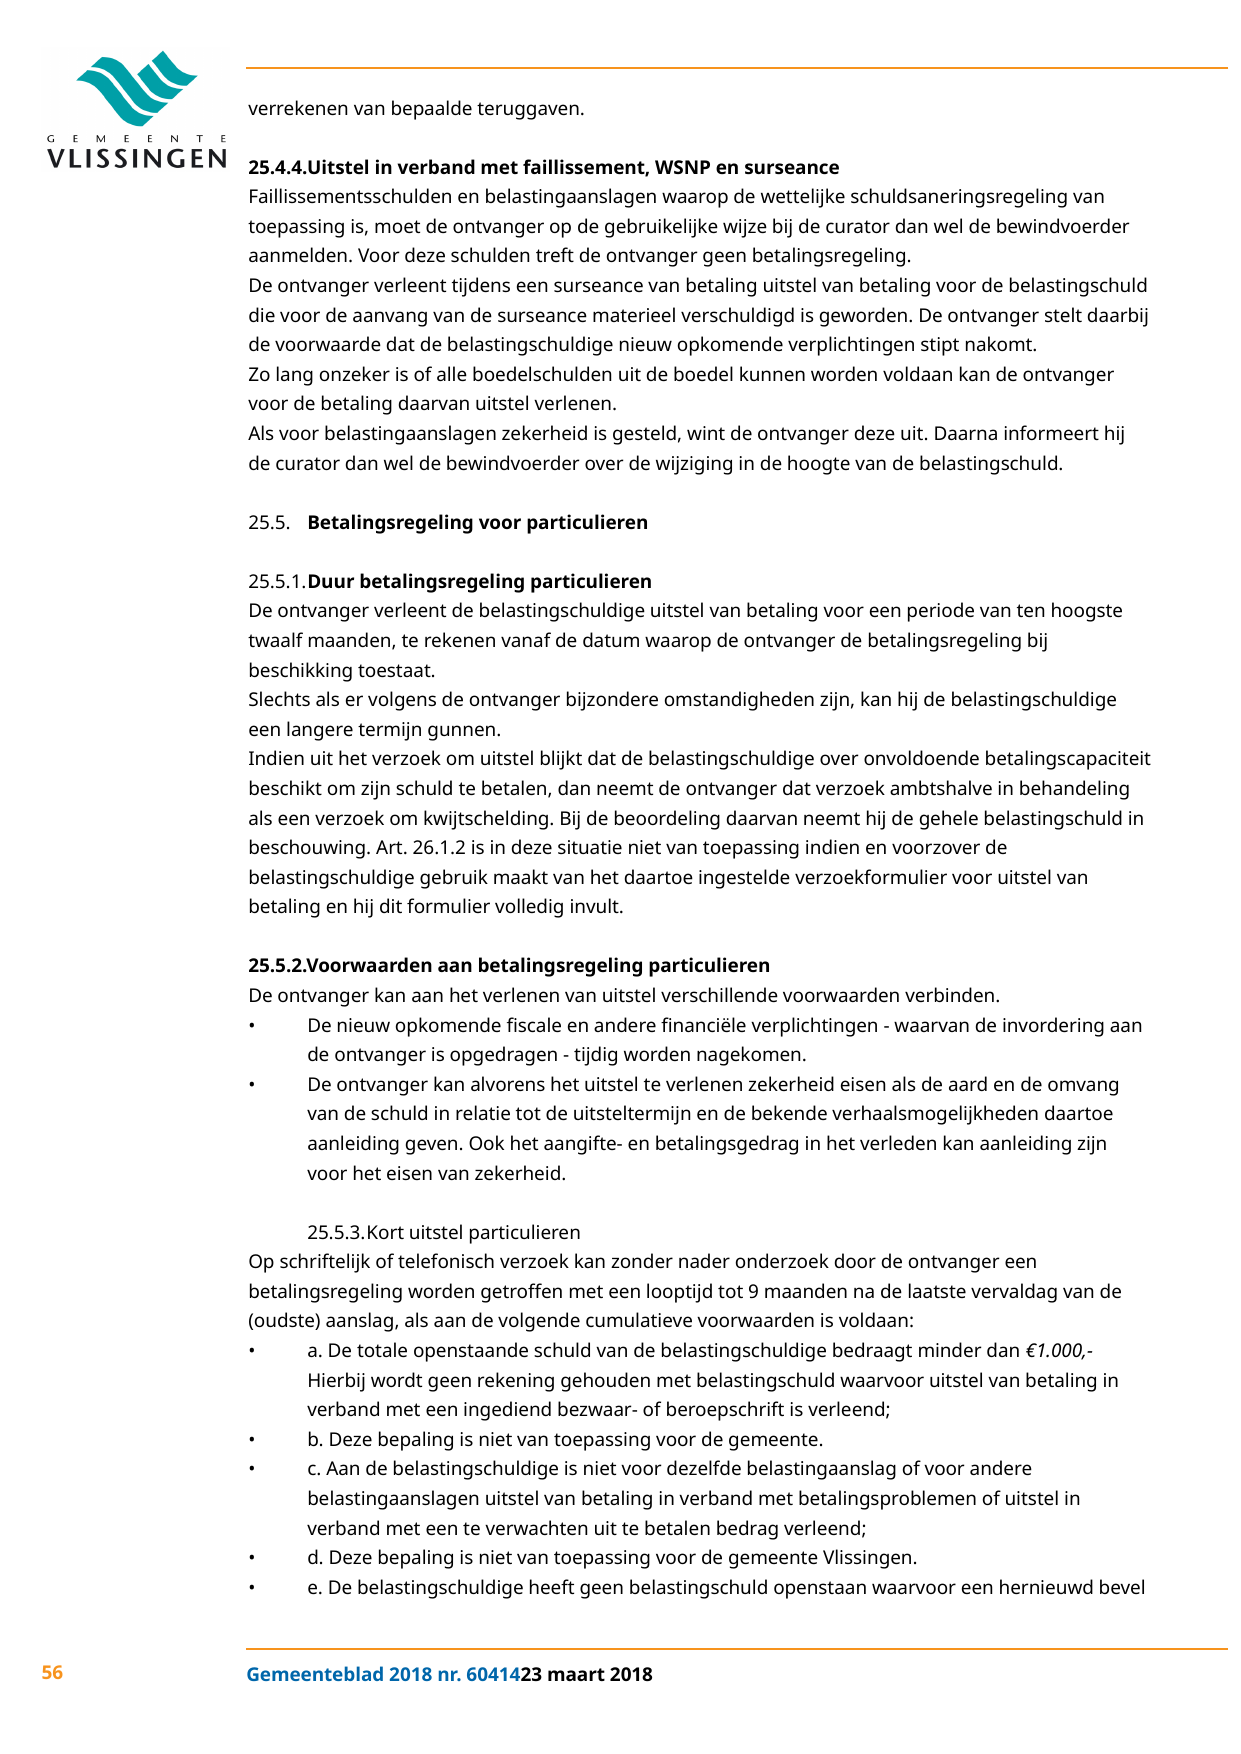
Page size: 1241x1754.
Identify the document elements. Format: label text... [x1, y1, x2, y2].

text Slechts als er volgens de ontvanger bijzondere omstandigheden zijn, kan hij de belastingschuldige een langere termijn gunnen. [248, 686, 1152, 742]
text Op schriftelijk of telefonisch verzoek kan zonder nader onderzoek door de ontvanger een betalingsregeling worden getroffen met een looptijd tot 9 maanden na de laatste vervaldag van de (oudste) aanslag, als aan de volgende cumulatieve voorwaarden is voldaan: [248, 1248, 1152, 1333]
text De ontvanger kan aan het verlenen van uitstel verschillende voorwaarden verbinden. [248, 982, 1152, 1008]
list De nieuw opkomende fiscale en andere financiële verplichtingen - waarvan de invordering aan de ontvanger is opgedragen - tijdig worden nagekomen. [248, 1012, 1152, 1067]
list e. De belastingschuldige heeft geen belastingschuld openstaan waarvoor een hernieuwd bevel [248, 1574, 1152, 1600]
list d. Deze bepaling is niet van toepassing voor de gemeente Vlissingen. [248, 1544, 1152, 1570]
text Indien uit het verzoek om uitstel blijkt dat de belastingschuldige over onvoldoende betalingscapaciteit beschikt om zijn schuld te betalen, dan neemt de ontvanger dat verzoek ambtshalve in behandeling als een verzoek om kwijtschelding. Bij de beoordeling daarvan neemt hij de gehele belastingschuld in beschouwing. Art. 26.1.2 is in deze situatie niet van toepassing indien en voorzover de belastingschuldige gebruik maakt van het daartoe ingestelde verzoekformulier voor uitstel van betaling en hij dit formulier volledig invult. [248, 746, 1152, 919]
text 25.4.4.Uitstel in verband met faillissement, WSNP en surseance [248, 154, 1152, 180]
list De ontvanger kan alvorens het uitstel te verlenen zekerheid eisen als de aard en de omvang van de schuld in relatie tot de uitsteltermijn en de bekende verhaalsmogelijkheden daartoe aanleiding geven. Ook het aangifte- en betalingsgedrag in het verleden kan aanleiding zijn voor het eisen van zekerheid. [248, 1071, 1152, 1186]
list c. Aan de belastingschuldige is niet voor dezelfde belastingaanslag of voor andere belastingaanslagen uitstel van betaling in verband met betalingsproblemen of uitstel in verband met een te verwachten uit te betalen bedrag verleend; [248, 1456, 1152, 1541]
list Betalingsregeling voor particulieren [248, 509, 1152, 535]
list b. Deze bepaling is niet van toepassing voor de gemeente. [248, 1426, 1152, 1452]
text Als voor belastingaanslagen zekerheid is gesteld, wint de ontvanger deze uit. Daarna informeert hij de curator dan wel de bewindvoerder over de wijziging in de hoogte van de belastingschuld. [248, 420, 1152, 476]
list Duur betalingsregeling particulieren [248, 568, 1152, 594]
text 25.5.2.Voorwaarden aan betalingsregeling particulieren [248, 953, 1152, 978]
list Kort uitstel particulieren [307, 1219, 1152, 1245]
text De ontvanger verleent de belastingschuldige uitstel van betaling voor een periode van ten hoogste twaalf maanden, te rekenen vanaf de datum waarop de ontvanger de betalingsregeling bij beschikking toestaat. [248, 598, 1152, 683]
text verrekenen van bepaalde teruggaven. [248, 95, 1152, 121]
picture [41, 47, 231, 172]
list a. De totale openstaande schuld van de belastingschuldige bedraagt minder dan €1.000,- Hierbij wordt geen rekening gehouden met belastingschuld waarvoor uitstel van betaling in verband met een ingediend bezwaar- of beroepschrift is verleend; [248, 1337, 1152, 1422]
text Zo lang onzeker is of alle boedelschulden uit de boedel kunnen worden voldaan kan de ontvanger voor de betaling daarvan uitstel verlenen. [248, 361, 1152, 416]
text Faillissementsschulden en belastingaanslagen waarop de wettelijke schuldsaneringsregeling van toepassing is, moet de ontvanger op de gebruikelijke wijze bij de curator dan wel de bewindvoerder aanmelden. Voor deze schulden treft de ontvanger geen betalingsregeling. [248, 183, 1152, 268]
text De ontvanger verleent tijdens een surseance van betaling uitstel van betaling voor de belastingschuld die voor de aanvang van de surseance materieel verschuldigd is geworden. De ontvanger stelt daarbij de voorwaarde dat de belastingschuldige nieuw opkomende verplichtingen stipt nakomt. [248, 272, 1152, 357]
